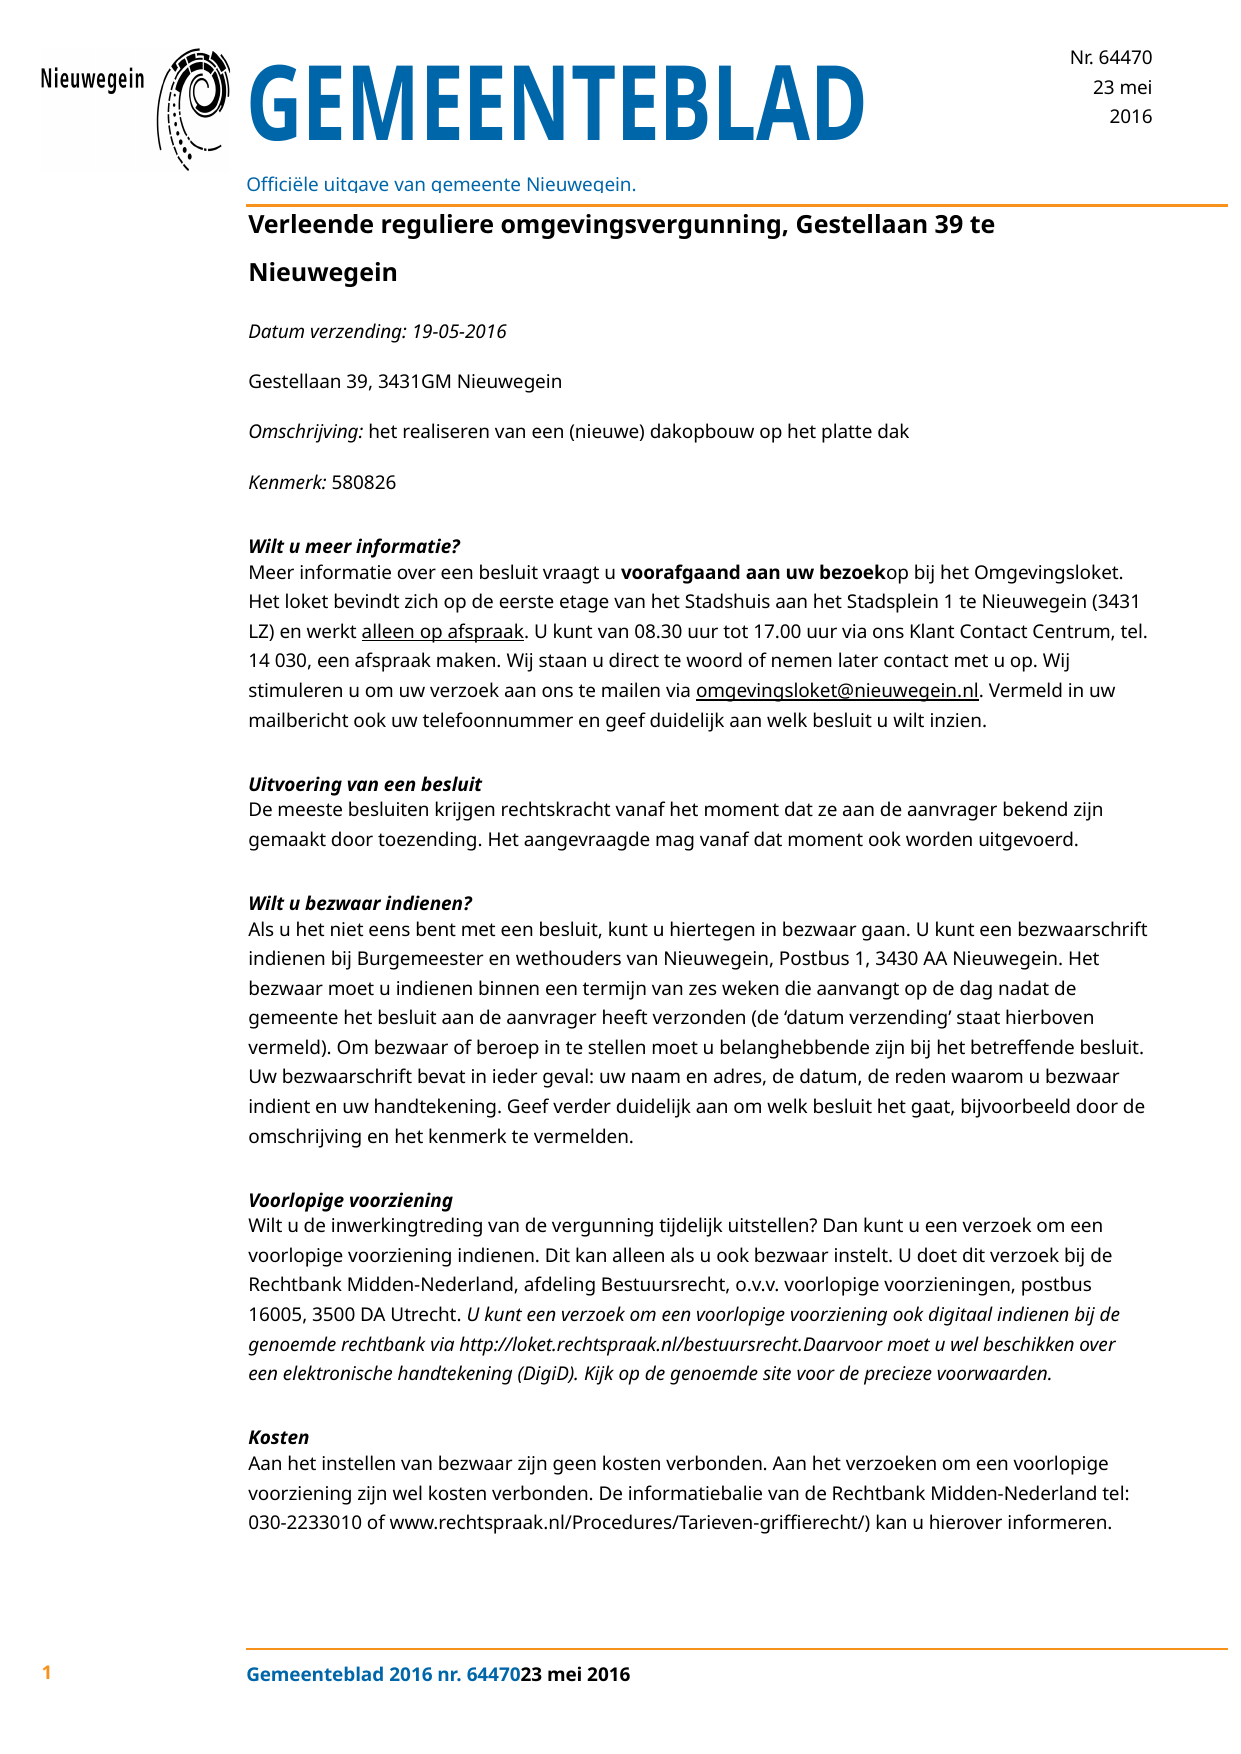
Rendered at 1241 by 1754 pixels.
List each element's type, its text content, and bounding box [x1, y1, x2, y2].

text Wilt u bezwaar indienen? [248, 890, 1152, 916]
text Meer informatie over een besluit vraagt u voorafgaand aan uw bezoekop bij het Omgevingsloket. Het loket bevindt zich op de eerste etage van het Stadshuis aan het Stadsplein 1 te Nieuwegein (3431 LZ) en werkt alleen op afspraak. U kunt van 08.30 uur tot 17.00 uur via ons Klant Contact Centrum, tel. 14 030, een afspraak maken. Wij staan u direct te woord of nemen later contact met u op. Wij stimuleren u om uw verzoek aan ons te mailen via omgevingsloket@nieuwegein.nl. Vermeld in uw mailbericht ook uw telefoonnummer en geef duidelijk aan welk besluit u wilt inzien. [248, 559, 1152, 732]
picture [41, 47, 231, 172]
text Verleende reguliere omgevingsvergunning, Gestellaan 39 te Nieuwegein [248, 207, 1152, 288]
text Omschrijving: het realiseren van een (nieuwe) dakopbouw op het platte dak [248, 419, 1152, 444]
text Wilt u meer informatie? [248, 533, 1152, 559]
text Kosten [248, 1424, 1152, 1450]
text Als u het niet eens bent met een besluit, kunt u hiertegen in bezwaar gaan. U kunt een bezwaarschrift indienen bij Burgemeester en wethouders van Nieuwegein, Postbus 1, 3430 AA Nieuwegein. Het bezwaar moet u indienen binnen een termijn van zes weken die aanvangt op de dag nadat de gemeente het besluit aan de aanvrager heeft verzonden (de ‘datum verzending’ staat hierboven vermeld). Om bezwaar of beroep in te stellen moet u belanghebbende zijn bij het betreffende besluit. Uw bezwaarschrift bevat in ieder geval: uw naam en adres, de datum, de reden waarom u bezwaar indient en uw handtekening. Geef verder duidelijk aan om welk besluit het gaat, bijvoorbeeld door de omschrijving en het kenmerk te vermelden. [248, 916, 1152, 1148]
text De meeste besluiten krijgen rechtskracht vanaf het moment dat ze aan de aanvrager bekend zijn gemaakt door toezending. Het aangevraagde mag vanaf dat moment ook worden uitgevoerd. [248, 796, 1152, 852]
text Voorlopige voorziening [248, 1187, 1152, 1212]
text Gestellaan 39, 3431GM Nieuwegein [248, 368, 1152, 394]
text Aan het instellen van bezwaar zijn geen kosten verbonden. Aan het verzoeken om een voorlopige voorziening zijn wel kosten verbonden. De informatiebalie van de Rechtbank Midden-Nederland tel: 030-2233010 of www.rechtspraak.nl/Procedures/Tarieven-griffierecht/) kan u hierover informeren. [248, 1450, 1152, 1535]
text Kenmerk: 580826 [248, 469, 1152, 495]
text Datum verzending: 19-05-2016 [248, 318, 1152, 344]
text Wilt u de inwerkingtreding van de vergunning tijdelijk uitstellen? Dan kunt u een verzoek om een voorlopige voorziening indienen. Dit kan alleen als u ook bezwaar instelt. U doet dit verzoek bij de Rechtbank Midden-Nederland, afdeling Bestuursrecht, o.v.v. voorlopige voorzieningen, postbus 16005, 3500 DA Utrecht. U kunt een verzoek om een voorlopige voorziening ook digitaal indienen bij de genoemde rechtbank via http://loket.rechtspraak.nl/bestuursrecht.Daarvoor moet u wel beschikken over een elektronische handtekening (DigiD). Kijk op de genoemde site voor de precieze voorwaarden. [248, 1212, 1152, 1386]
text Uitvoering van een besluit [248, 771, 1152, 796]
